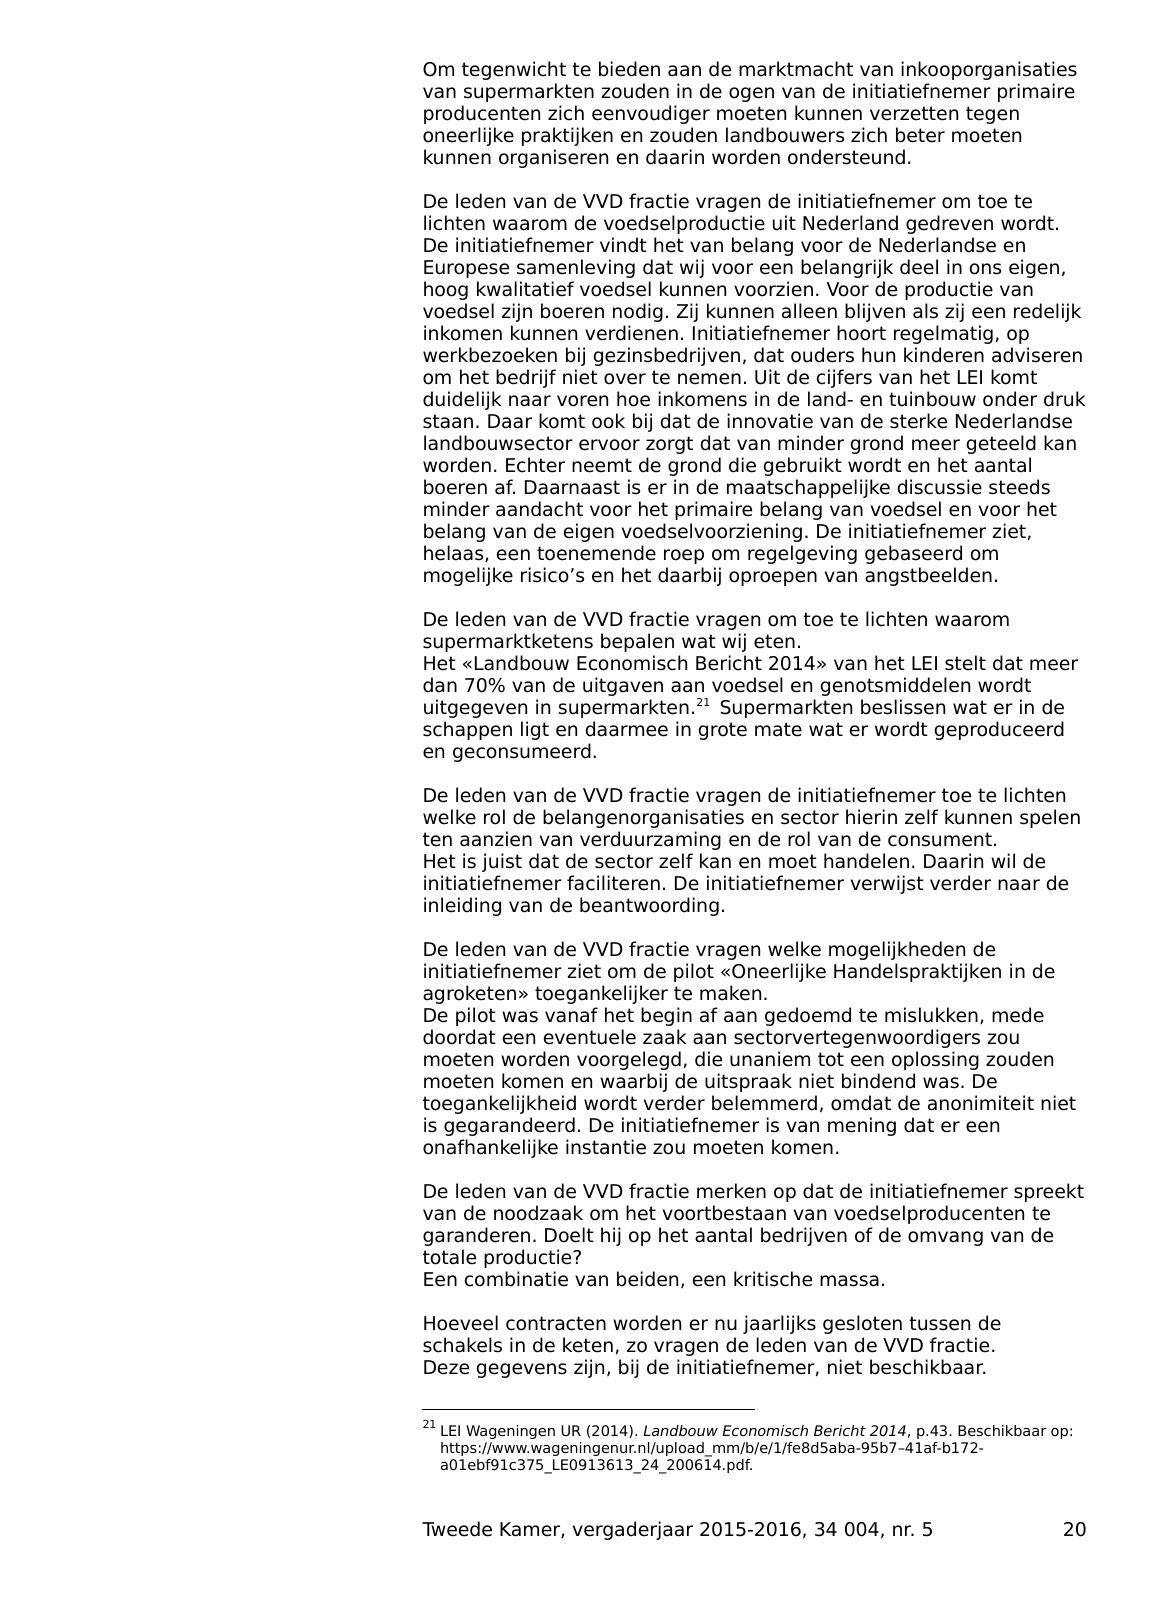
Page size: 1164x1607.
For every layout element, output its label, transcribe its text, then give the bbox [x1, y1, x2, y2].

text LEI Wageningen UR (2014). Landbouw Economisch Bericht 2014, p.43. Beschikbaar op: https://www.wageningenur.nl/upload_mm/b/e/1/fe8d5aba-95b7–41af-b172-a01ebf91c375_LE0913613_24_200614.pdf. [422, 1418, 1087, 1474]
text De leden van de VVD fractie merken op dat de initiatiefnemer spreekt van de noodzaak om het voortbestaan van voedselproducenten te garanderen. Doelt hij op het aantal bedrijven of de omvang van de totale productie? [422, 1181, 1087, 1269]
text Een combinatie van beiden, een kritische massa. [422, 1269, 1087, 1291]
text De pilot was vanaf het begin af aan gedoemd te mislukken, mede doordat een eventuele zaak aan sectorvertegenwoordigers zou moeten worden voorgelegd, die unaniem tot een oplossing zouden moeten komen en waarbij de uitspraak niet bindend was. De toegankelijkheid wordt verder belemmerd, omdat de anonimiteit niet is gegarandeerd. De initiatiefnemer is van mening dat er een onafhankelijke instantie zou moeten komen. [422, 1005, 1087, 1159]
text De leden van de VVD fractie vragen de initiatiefnemer om toe te lichten waarom de voedselproductie uit Nederland gedreven wordt. [422, 191, 1087, 235]
text Het «Landbouw Economisch Bericht 2014» van het LEI stelt dat meer dan 70% van de uitgaven aan voedsel en genotsmiddelen wordt uitgegeven in supermarkten. Supermarkten beslissen wat er in de schappen ligt en daarmee in grote mate wat er wordt geproduceerd en geconsumeerd. [422, 653, 1087, 763]
text De leden van de VVD fractie vragen welke mogelijkheden de initiatiefnemer ziet om de pilot «Oneerlijke Handelspraktijken in de agroketen» toegankelijker te maken. [422, 939, 1087, 1005]
text Hoeveel contracten worden er nu jaarlijks gesloten tussen de schakels in de keten, zo vragen de leden van de VVD fractie. [422, 1313, 1087, 1357]
text Het is juist dat de sector zelf kan en moet handelen. Daarin wil de initiatiefnemer faciliteren. De initiatiefnemer verwijst verder naar de inleiding van de beantwoording. [422, 851, 1087, 917]
text De leden van de VVD fractie vragen de initiatiefnemer toe te lichten welke rol de belangenorganisaties en sector hierin zelf kunnen spelen ten aanzien van verduurzaming en de rol van de consument. [422, 785, 1087, 851]
text De initiatiefnemer vindt het van belang voor de Nederlandse en Europese samenleving dat wij voor een belangrijk deel in ons eigen, hoog kwalitatief voedsel kunnen voorzien. Voor de productie van voedsel zijn boeren nodig. Zij kunnen alleen blijven als zij een redelijk inkomen kunnen verdienen. Initiatiefnemer hoort regelmatig, op werkbezoeken bij gezinsbedrijven, dat ouders hun kinderen adviseren om het bedrijf niet over te nemen. Uit de cijfers van het LEI komt duidelijk naar voren hoe inkomens in de land- en tuinbouw onder druk staan. Daar komt ook bij dat de innovatie van de sterke Nederlandse landbouwsector ervoor zorgt dat van minder grond meer geteeld kan worden. Echter neemt de grond die gebruikt wordt en het aantal boeren af. Daarnaast is er in de maatschappelijke discussie steeds minder aandacht voor het primaire belang van voedsel en voor het belang van de eigen voedselvoorziening. De initiatiefnemer ziet, helaas, een toenemende roep om regelgeving gebaseerd om mogelijke risico’s en het daarbij oproepen van angstbeelden. [422, 235, 1087, 587]
text Om tegenwicht te bieden aan de marktmacht van inkooporganisaties van supermarkten zouden in de ogen van de initiatiefnemer primaire producenten zich eenvoudiger moeten kunnen verzetten tegen oneerlijke praktijken en zouden landbouwers zich beter moeten kunnen organiseren en daarin worden ondersteund. [422, 59, 1087, 169]
text Deze gegevens zijn, bij de initiatiefnemer, niet beschikbaar. [422, 1357, 1087, 1379]
text De leden van de VVD fractie vragen om toe te lichten waarom supermarktketens bepalen wat wij eten. [422, 609, 1087, 653]
